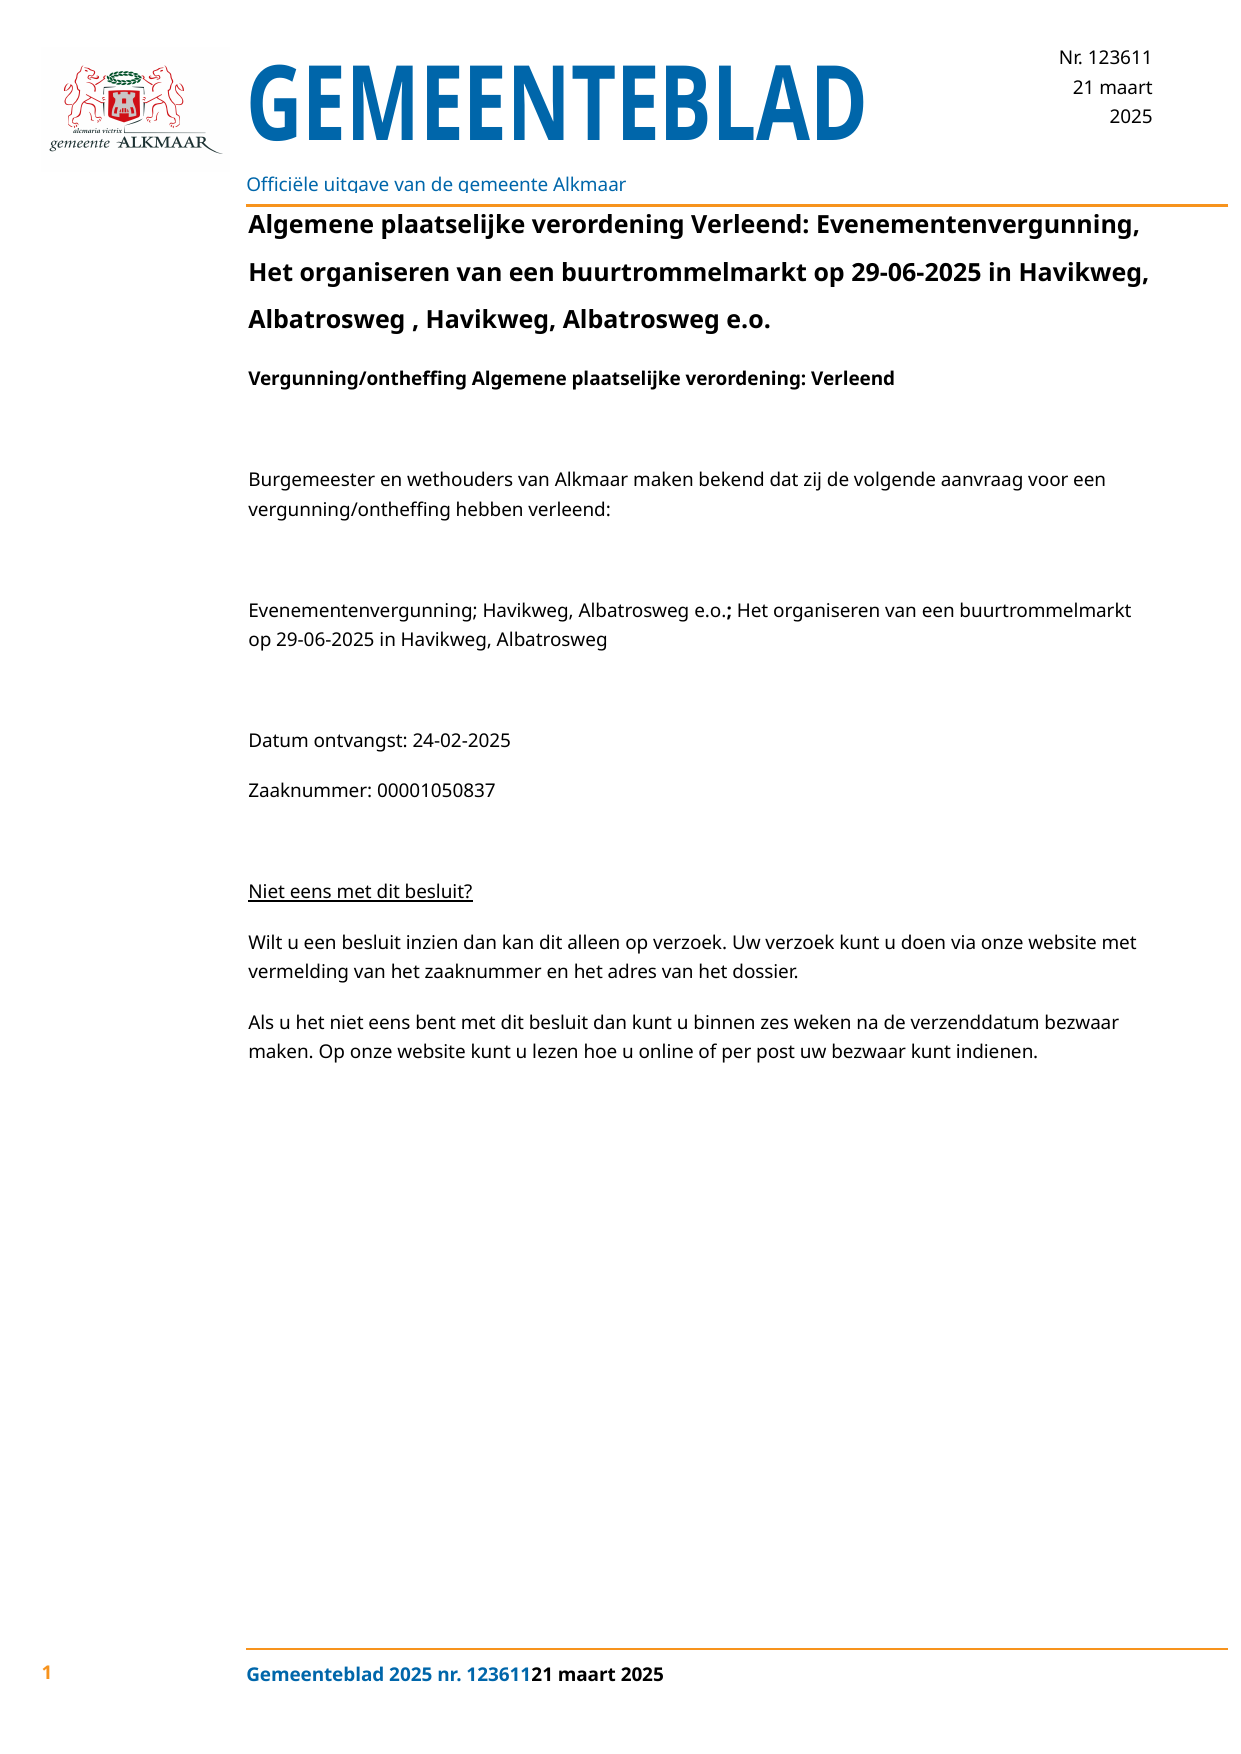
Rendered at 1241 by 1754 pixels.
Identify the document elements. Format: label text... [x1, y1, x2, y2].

text Als u het niet eens bent met dit besluit dan kunt u binnen zes weken na de verzenddatum bezwaar maken. Op onze website kunt u lezen hoe u online of per post uw bezwaar kunt indienen. [248, 1009, 1152, 1064]
text Vergunning/ontheffing Algemene plaatselijke verordening: Verleend [248, 366, 1152, 391]
text Wilt u een besluit inzien dan kan dit alleen op verzoek. Uw verzoek kunt u doen via onze website met vermelding van het zaaknummer en het adres van het dossier. [248, 929, 1152, 984]
text Zaaknummer: 00001050837 [248, 778, 1152, 803]
text Datum ontvangst: 24-02-2025 [248, 727, 1152, 753]
text Algemene plaatselijke verordening Verleend: Evenementenvergunning, Het organiseren van een buurtrommelmarkt op 29-06-2025 in Havikweg, Albatrosweg , Havikweg, Albatrosweg e.o. [248, 207, 1152, 336]
text Niet eens met dit besluit? [248, 878, 1152, 904]
text Burgemeester en wethouders van Alkmaar maken bekend dat zij de volgende aanvraag voor een vergunning/ontheffing hebben verleend: [248, 466, 1152, 522]
picture [41, 47, 231, 172]
text Evenementenvergunning; Havikweg, Albatrosweg e.o.; Het organiseren van een buurtrommelmarkt op 29-06-2025 in Havikweg, Albatrosweg [248, 597, 1152, 652]
